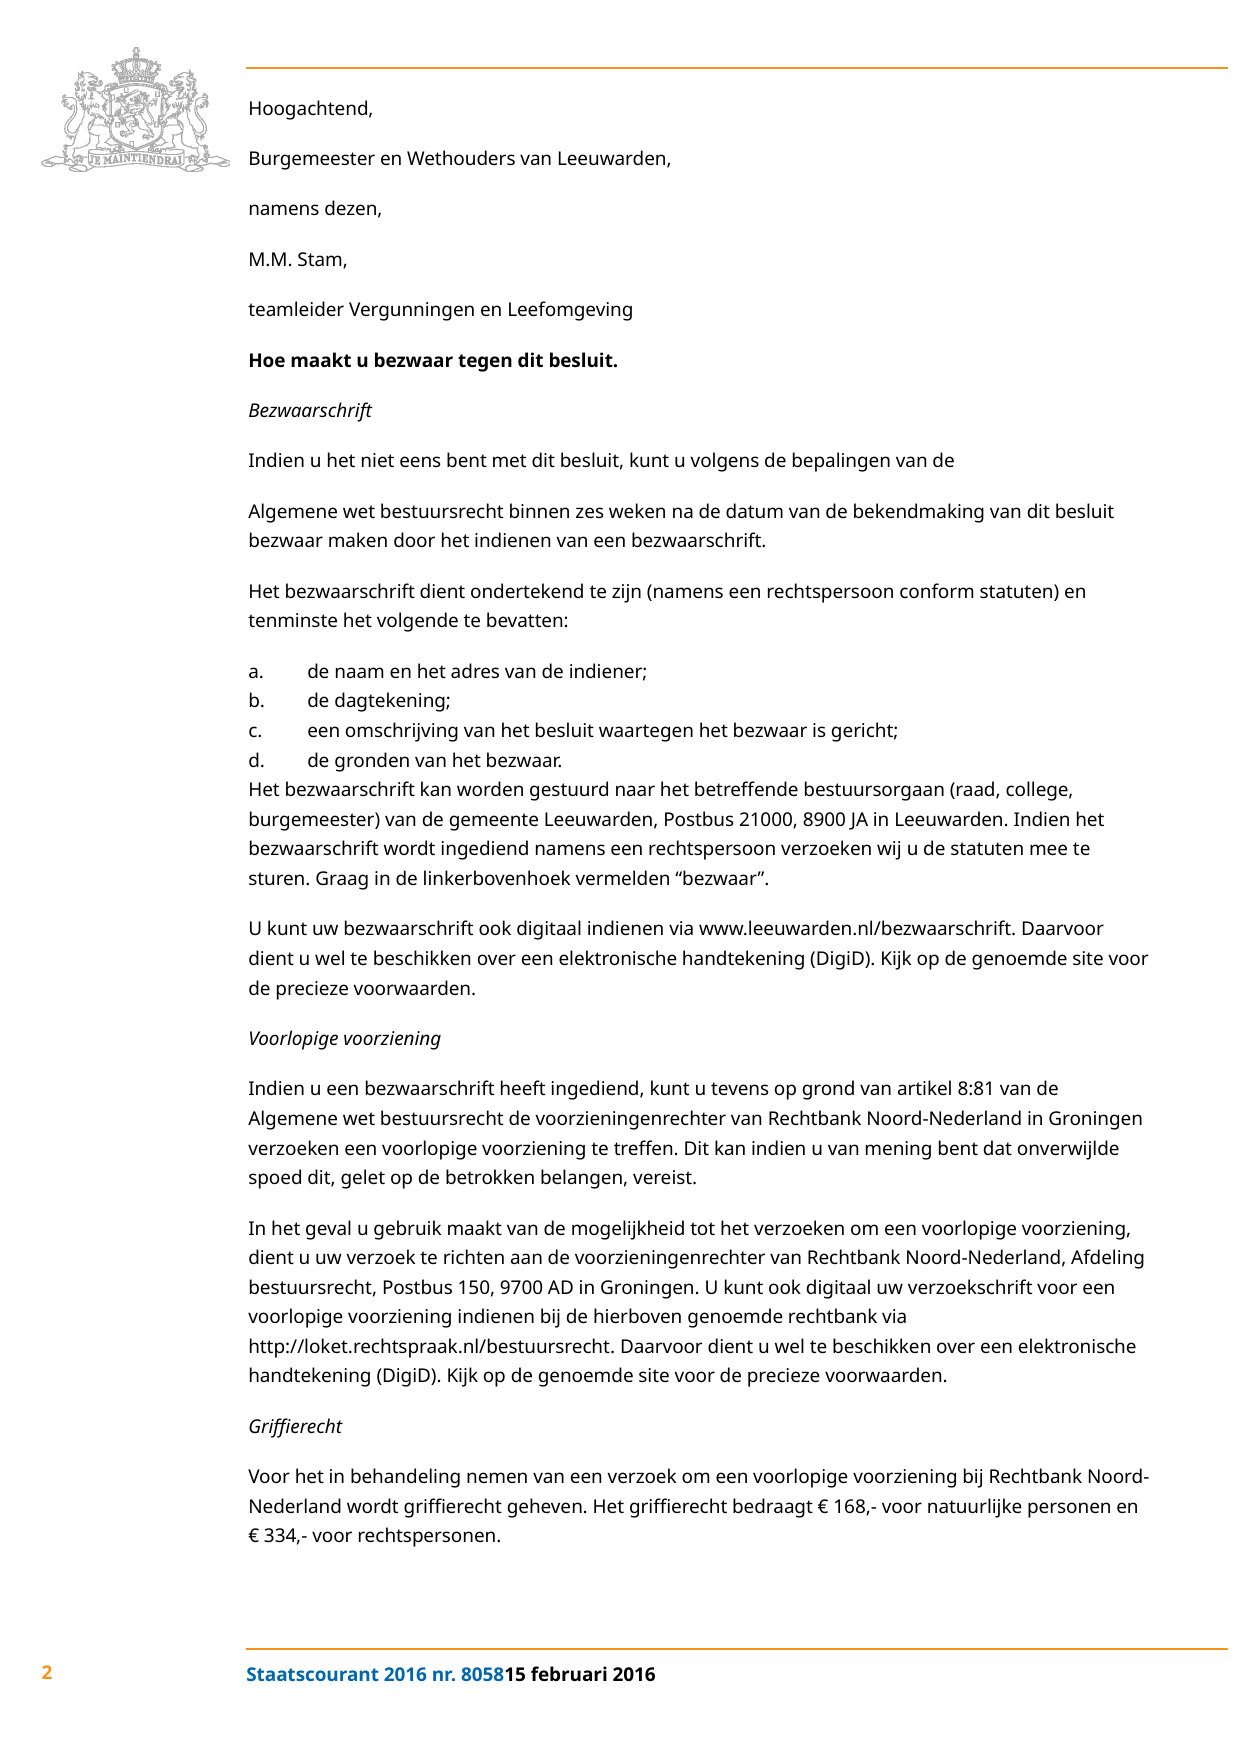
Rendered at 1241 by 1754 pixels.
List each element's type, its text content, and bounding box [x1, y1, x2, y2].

text Het bezwaarschrift dient ondertekend te zijn (namens een rechtspersoon conform statuten) en tenminste het volgende te bevatten: [248, 578, 1152, 633]
text Voorlopige voorziening [248, 1025, 1152, 1051]
text Hoogachtend, [248, 95, 1152, 121]
text Burgemeester en Wethouders van Leeuwarden, [248, 145, 1152, 171]
picture [41, 47, 231, 172]
text U kunt uw bezwaarschrift ook digitaal indienen via www.leeuwarden.nl/bezwaarschrift. Daarvoor dient u wel te beschikken over een elektronische handtekening (DigiD). Kijk op de genoemde site voor de precieze voorwaarden. [248, 916, 1152, 1001]
text Bezwaarschrift [248, 397, 1152, 423]
list de dagtekening; [248, 688, 1152, 713]
text Voor het in behandeling nemen van een verzoek om een voorlopige voorziening bij Rechtbank Noord-Nederland wordt griffierecht geheven. Het griffierecht bedraagt € 168,- voor natuurlijke personen en € 334,- voor rechtspersonen. [248, 1463, 1152, 1548]
list de naam en het adres van de indiener; [248, 658, 1152, 684]
list een omschrijving van het besluit waartegen het bezwaar is gericht; [248, 717, 1152, 743]
text namens dezen, [248, 196, 1152, 221]
text Algemene wet bestuursrecht binnen zes weken na de datum van de bekendmaking van dit besluit bezwaar maken door het indienen van een bezwaarschrift. [248, 498, 1152, 553]
text Griffierecht [248, 1413, 1152, 1439]
text M.M. Stam, [248, 246, 1152, 272]
text In het geval u gebruik maakt van de mogelijkheid tot het verzoeken om een voorlopige voorziening, dient u uw verzoek te richten aan de voorzieningenrechter van Rechtbank Noord-Nederland, Afdeling bestuursrecht, Postbus 150, 9700 AD in Groningen. U kunt ook digitaal uw verzoekschrift voor een voorlopige voorziening indienen bij de hierboven genoemde rechtbank via http://loket.rechtspraak.nl/bestuursrecht. Daarvoor dient u wel te beschikken over een elektronische handtekening (DigiD). Kijk op de genoemde site voor de precieze voorwaarden. [248, 1215, 1152, 1388]
text Indien u het niet eens bent met dit besluit, kunt u volgens de bepalingen van de [248, 448, 1152, 473]
text Het bezwaarschrift kan worden gestuurd naar het betreffende bestuursorgaan (raad, college, burgemeester) van de gemeente Leeuwarden, Postbus 21000, 8900 JA in Leeuwarden. Indien het bezwaarschrift wordt ingediend namens een rechtspersoon verzoeken wij u de statuten mee te sturen. Graag in de linkerbovenhoek vermelden “bezwaar”. [248, 776, 1152, 891]
text Hoe maakt u bezwaar tegen dit besluit. [248, 347, 1152, 373]
text Indien u een bezwaarschrift heeft ingediend, kunt u tevens op grond van artikel 8:81 van de Algemene wet bestuursrecht de voorzieningenrechter van Rechtbank Noord-Nederland in Groningen verzoeken een voorlopige voorziening te treffen. Dit kan indien u van mening bent dat onverwijlde spoed dit, gelet op de betrokken belangen, vereist. [248, 1076, 1152, 1190]
text teamleider Vergunningen en Leefomgeving [248, 296, 1152, 322]
list de gronden van het bezwaar. [248, 747, 1152, 773]
